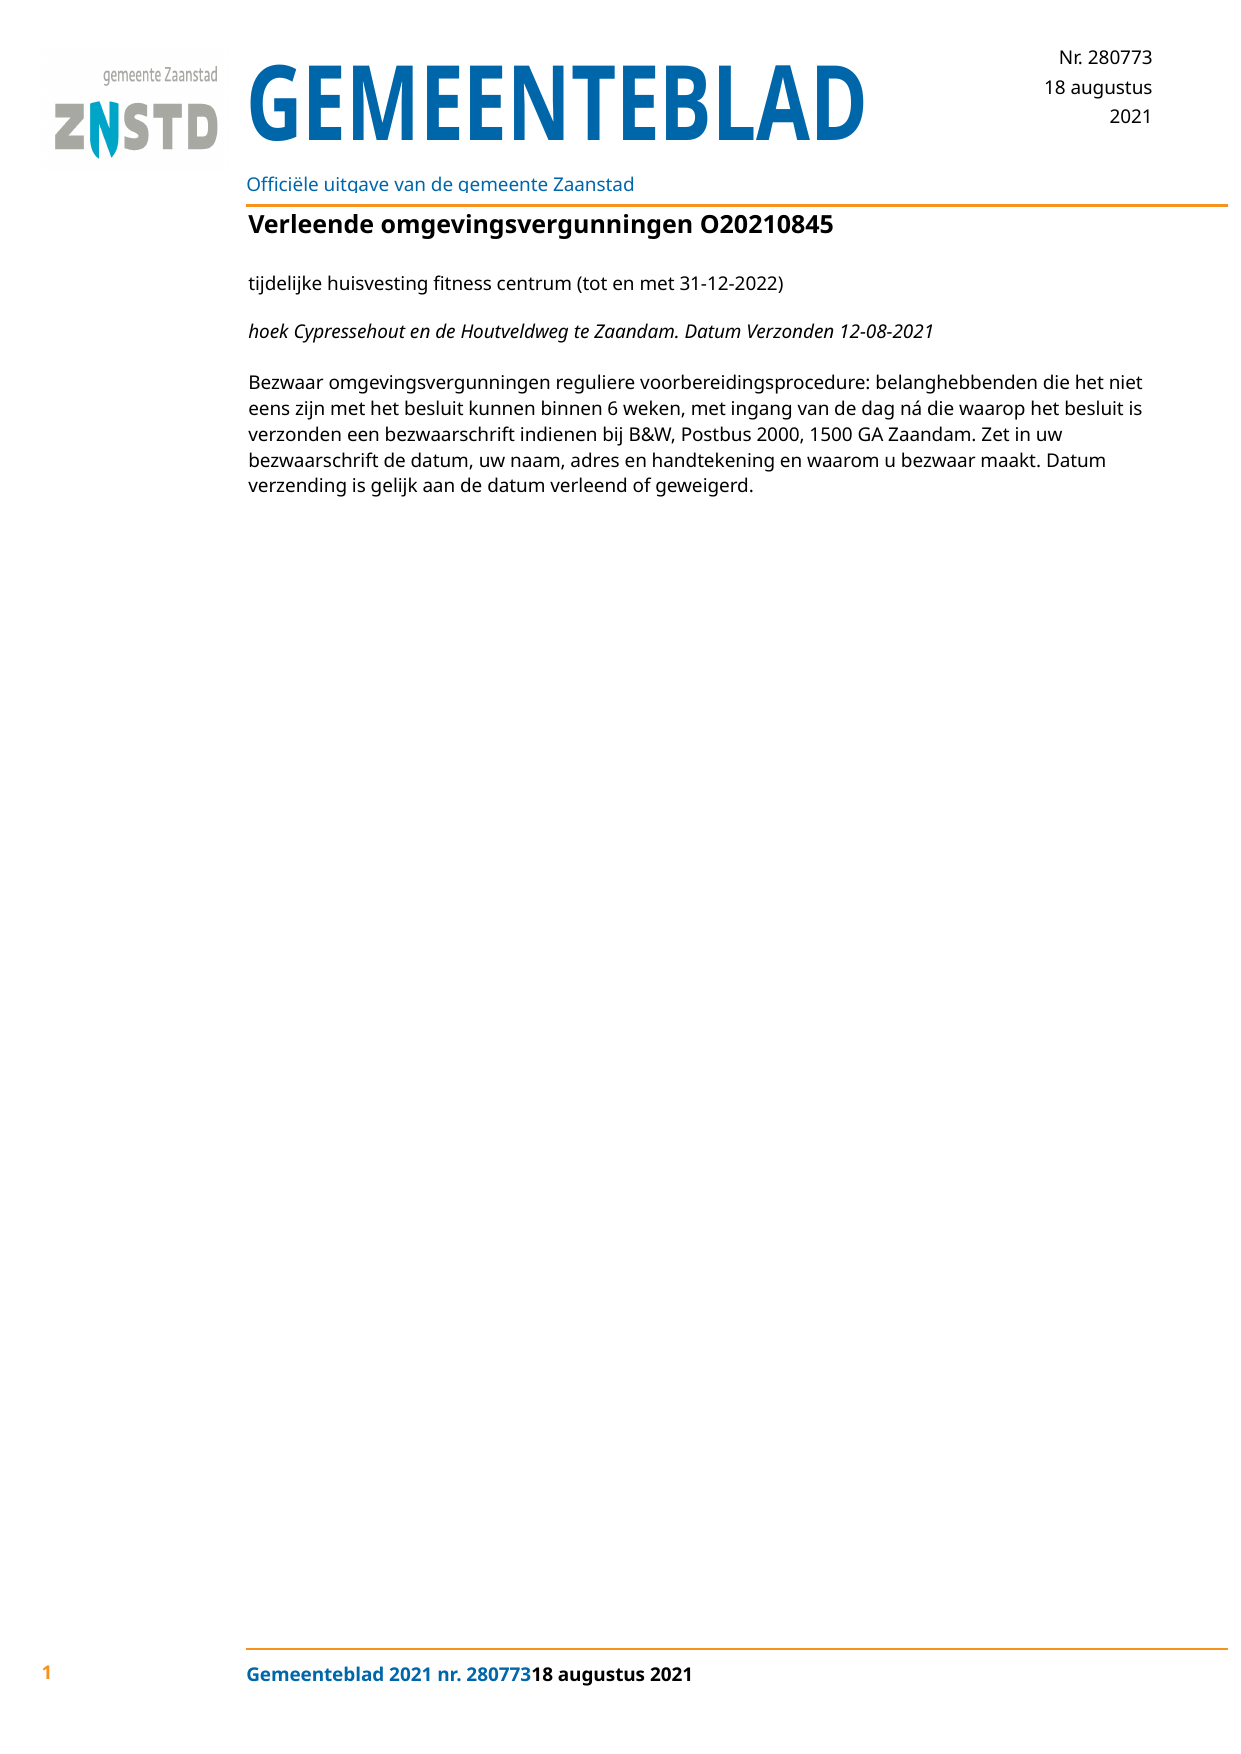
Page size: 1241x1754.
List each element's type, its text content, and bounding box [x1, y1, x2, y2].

text hoek Cypressehout en de Houtveldweg te Zaandam. Datum Verzonden 12-08-2021 [248, 318, 1152, 344]
picture [41, 47, 231, 172]
text tijdelijke huisvesting fitness centrum (tot en met 31-12-2022) [248, 270, 1152, 296]
text Bezwaar omgevingsvergunningen reguliere voorbereidingsprocedure: belanghebbenden die het niet eens zijn met het besluit kunnen binnen 6 weken, met ingang van de dag ná die waarop het besluit is verzonden een bezwaarschrift indienen bij B&W, Postbus 2000, 1500 GA Zaandam. Zet in uw bezwaarschrift de datum, uw naam, adres en handtekening en waarom u bezwaar maakt. Datum verzending is gelijk aan de datum verleend of geweigerd. [248, 369, 1152, 498]
text Verleende omgevingsvergunningen O20210845 [248, 207, 1152, 241]
